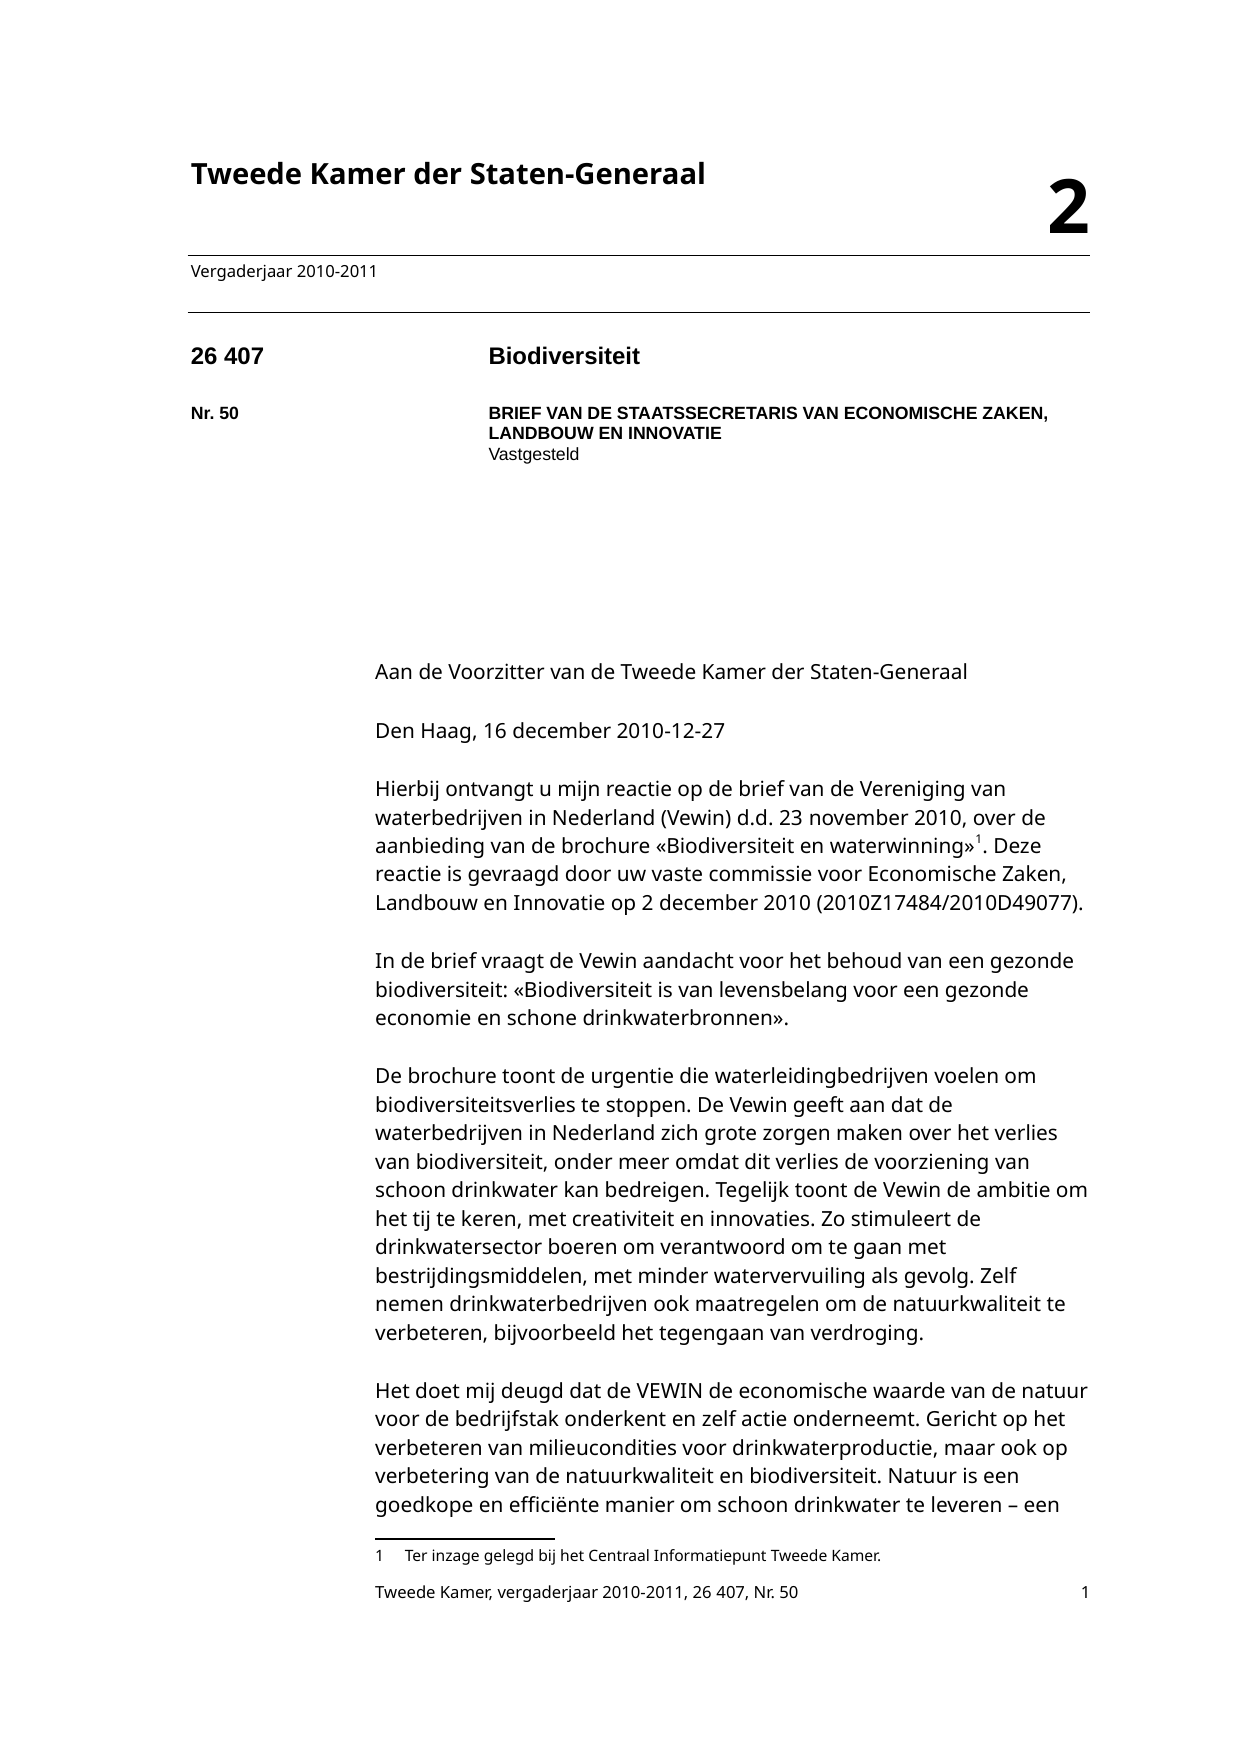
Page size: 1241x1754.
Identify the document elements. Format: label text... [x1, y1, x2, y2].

table_cell Biodiversiteit [485, 339, 1090, 399]
table_cell Vergaderjaar 2010-2011 [188, 256, 485, 312]
table_cell [485, 313, 1090, 339]
text De brochure toont de urgentie die waterleidingbedrijven voelen om biodiversiteitsverlies te stoppen. De Vewin geeft aan dat de waterbedrijven in Nederland zich grote zorgen maken over het verlies van biodiversiteit, onder meer omdat dit verlies de voorziening van schoon drinkwater kan bedreigen. Tegelijk toont de Vewin de ambitie om het tij te keren, met creativiteit en innovaties. Zo stimuleert de drinkwatersector boeren om verantwoord om te gaan met bestrijdingsmiddelen, met minder watervervuiling als gevolg. Zelf nemen drinkwaterbedrijven ook maatregelen om de natuurkwaliteit te verbeteren, bijvoorbeeld het tegengaan van verdroging. [375, 1062, 1090, 1346]
table_header Tweede Kamer der Staten-Generaal [188, 150, 909, 255]
table_cell [485, 256, 1090, 312]
table_header 2 [910, 150, 1090, 255]
table_cell [188, 313, 485, 339]
table_cell BRIEF VAN DE STAATSSECRETARIS VAN ECONOMISCHE ZAKEN, LANDBOUW EN INNOVATIE Vastgesteld [485, 399, 1090, 539]
text Den Haag, 16 december 2010-12-27 [375, 716, 1090, 744]
text Het doet mij deugd dat de VEWIN de economische waarde van de natuur voor de bedrijfstak onderkent en zelf actie onderneemt. Gericht op het verbeteren van milieucondities voor drinkwaterproductie, maar ook op verbetering van de natuurkwaliteit en biodiversiteit. Natuur is een goedkope en efficiënte manier om schoon drinkwater te leveren – een [375, 1376, 1090, 1518]
text In de brief vraagt de Vewin aandacht voor het behoud van een gezonde biodiversiteit: «Biodiversiteit is van levensbelang voor een gezonde economie en schone drinkwaterbronnen». [375, 946, 1090, 1032]
text Ter inzage gelegd bij het Centraal Informatiepunt Tweede Kamer. [375, 1538, 1090, 1566]
table_cell 26 407 [188, 339, 485, 399]
text Aan de Voorzitter van de Tweede Kamer der Staten-Generaal [375, 657, 1090, 686]
text Hierbij ontvangt u mijn reactie op de brief van de Vereniging van waterbedrijven in Nederland (Vewin) d.d. 23 november 2010, over de aanbieding van de brochure «Biodiversiteit en waterwinning». Deze reactie is gevraagd door uw vaste commissie voor Economische Zaken, Landbouw en Innovatie op 2 december 2010 (2010Z17484/2010D49077). [375, 774, 1090, 916]
table_cell Nr. 50 [188, 399, 485, 539]
